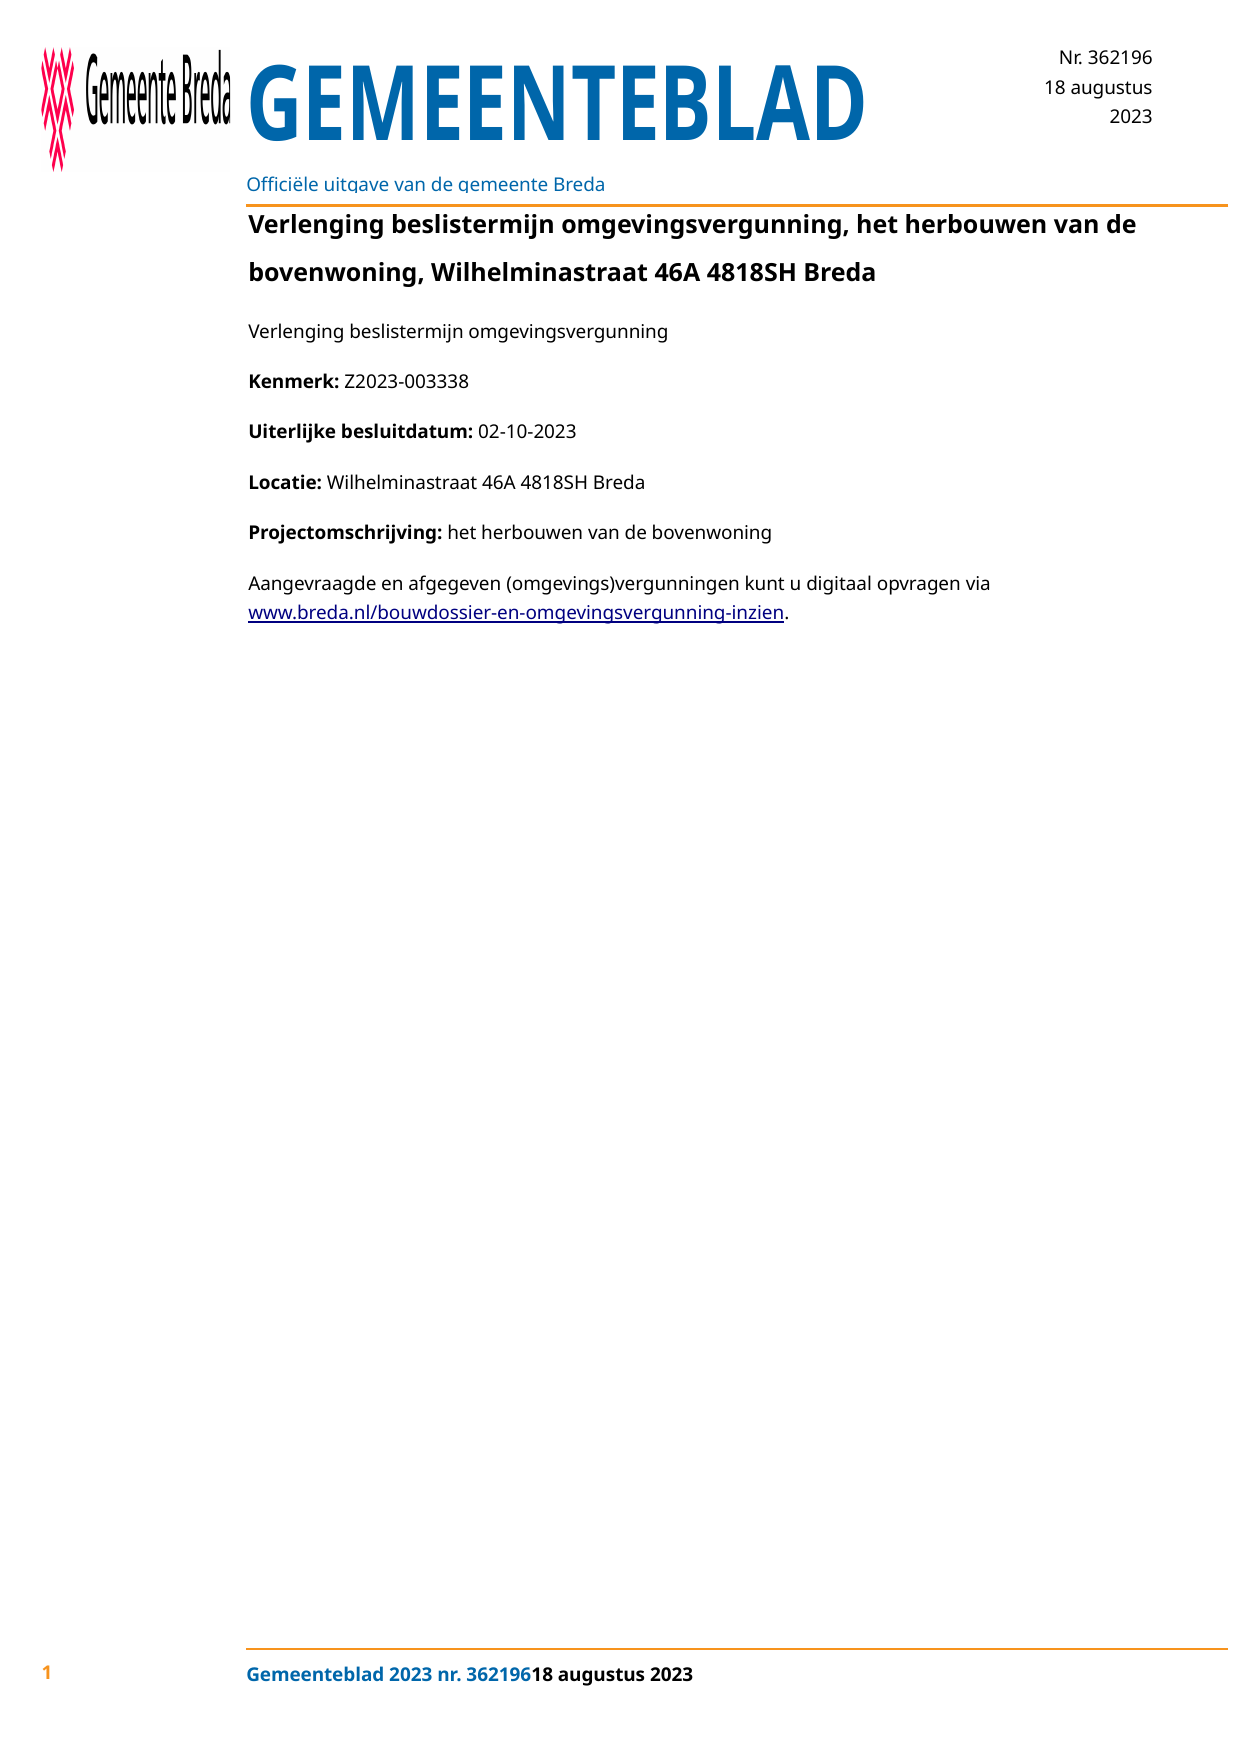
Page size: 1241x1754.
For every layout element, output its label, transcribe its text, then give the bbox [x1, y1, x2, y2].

text Kenmerk: Z2023-003338 [248, 368, 1152, 394]
picture [41, 47, 231, 172]
text Locatie: Wilhelminastraat 46A 4818SH Breda [248, 469, 1152, 495]
text Projectomschrijving: het herbouwen van de bovenwoning [248, 519, 1152, 545]
text Uiterlijke besluitdatum: 02-10-2023 [248, 419, 1152, 444]
text Verlenging beslistermijn omgevingsvergunning, het herbouwen van de bovenwoning, Wilhelminastraat 46A 4818SH Breda [248, 207, 1152, 288]
text Verlenging beslistermijn omgevingsvergunning [248, 318, 1152, 344]
text Aangevraagde en afgegeven (omgevings)vergunningen kunt u digitaal opvragen via www.breda.nl/bouwdossier-en-omgevingsvergunning-inzien. [248, 570, 1152, 625]
